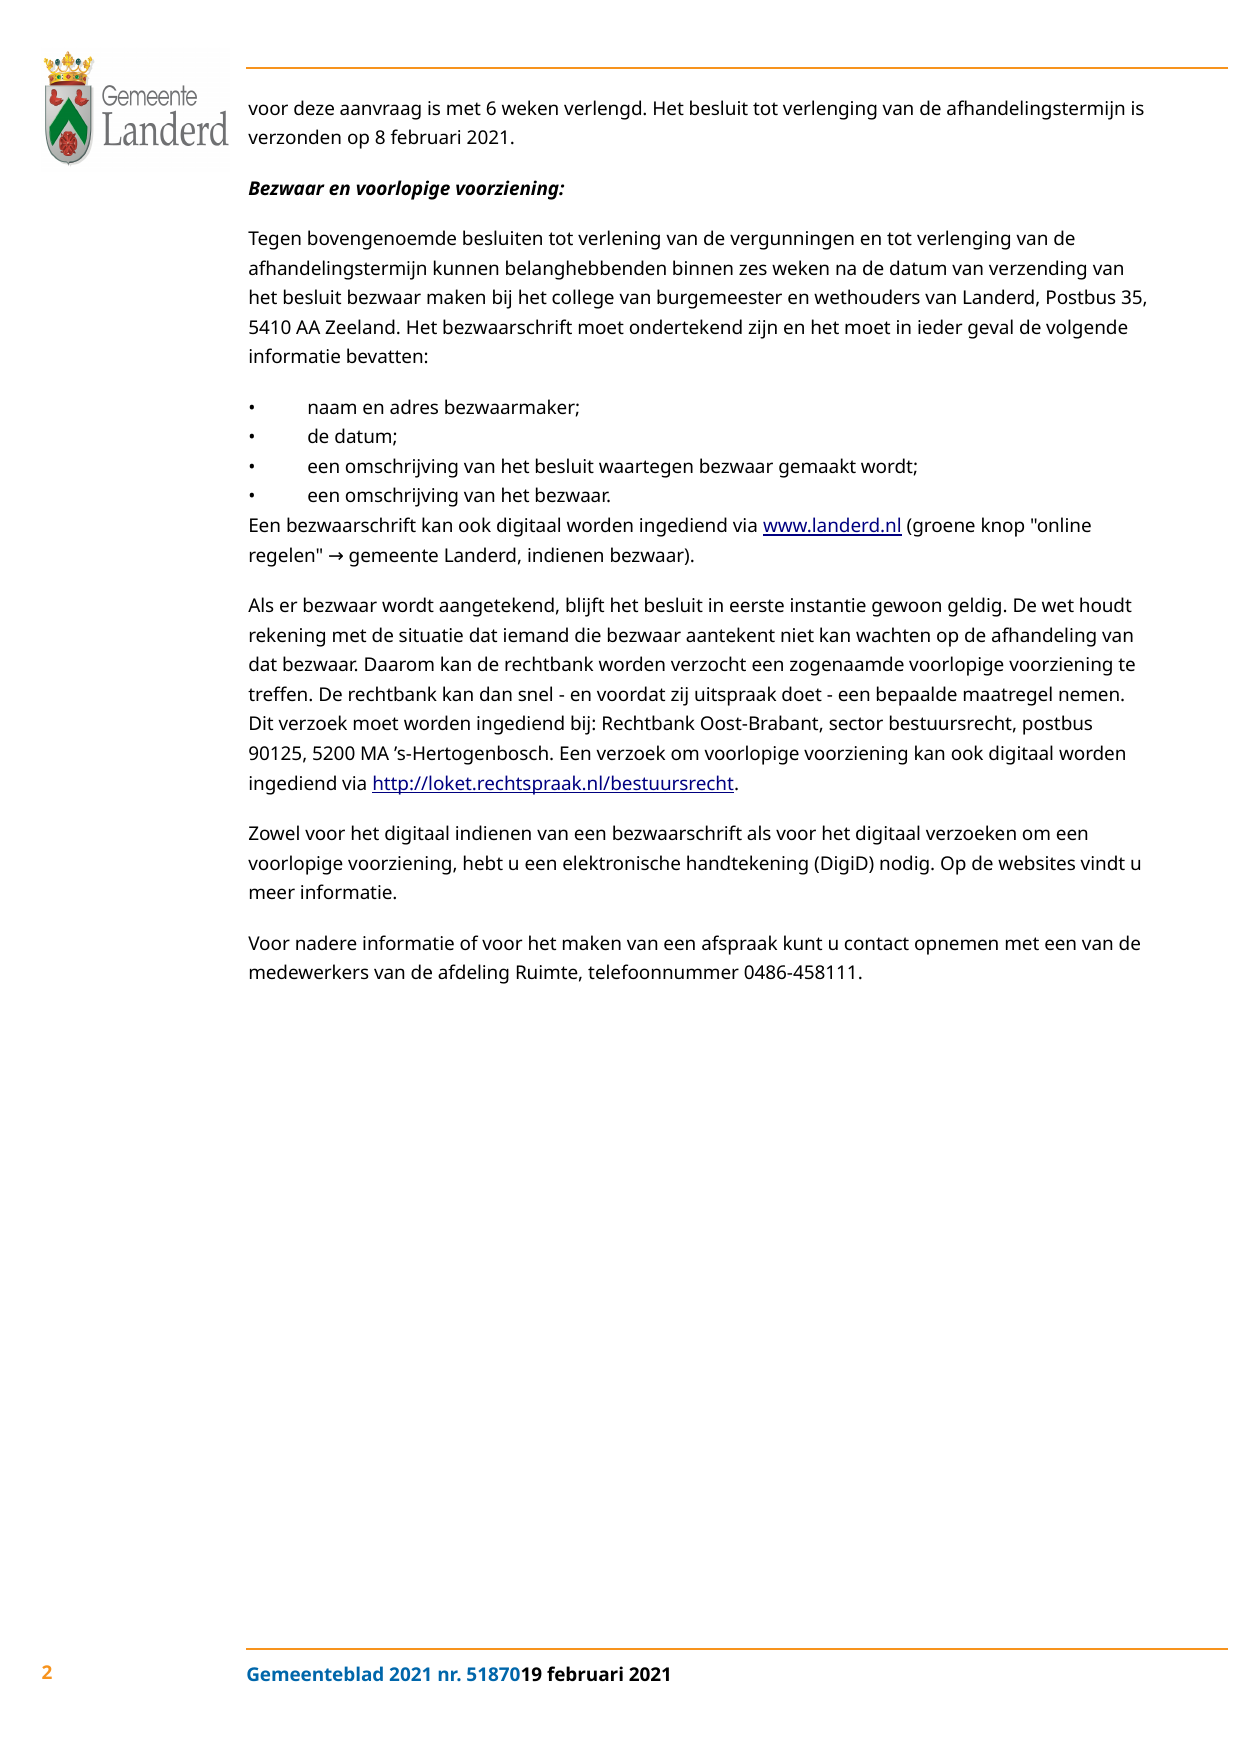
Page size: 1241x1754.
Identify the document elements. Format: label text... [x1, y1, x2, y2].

text Zowel voor het digitaal indienen van een bezwaarschrift als voor het digitaal verzoeken om een voorlopige voorziening, hebt u een elektronische handtekening (DigiD) nodig. Op de websites vindt u meer informatie. [248, 820, 1152, 905]
text Een bezwaarschrift kan ook digitaal worden ingediend via www.landerd.nl (groene knop "online regelen" → gemeente Landerd, indienen bezwaar). [248, 512, 1152, 568]
text Tegen bovengenoemde besluiten tot verlening van de vergunningen en tot verlenging van de afhandelingstermijn kunnen belanghebbenden binnen zes weken na de datum van verzending van het besluit bezwaar maken bij het college van burgemeester en wethouders van Landerd, Postbus 35, 5410 AA Zeeland. Het bezwaarschrift moet ondertekend zijn en het moet in ieder geval de volgende informatie bevatten: [248, 225, 1152, 369]
picture [41, 47, 231, 172]
list de datum; [248, 423, 1152, 449]
list naam en adres bezwaarmaker; [248, 394, 1152, 420]
text Bezwaar en voorlopige voorziening: [248, 175, 1152, 201]
text Als er bezwaar wordt aangetekend, blijft het besluit in eerste instantie gewoon geldig. De wet houdt rekening met de situatie dat iemand die bezwaar aantekent niet kan wachten op de afhandeling van dat bezwaar. Daarom kan de rechtbank worden verzocht een zogenaamde voorlopige voorziening te treffen. De rechtbank kan dan snel - en voordat zij uitspraak doet - een bepaalde maatregel nemen. Dit verzoek moet worden ingediend bij: Rechtbank Oost-Brabant, sector bestuursrecht, postbus 90125, 5200 MA ’s-Hertogenbosch. Een verzoek om voorlopige voorziening kan ook digitaal worden ingediend via http://loket.rechtspraak.nl/bestuursrecht. [248, 592, 1152, 796]
list een omschrijving van het besluit waartegen bezwaar gemaakt wordt; [248, 453, 1152, 479]
text Voor nadere informatie of voor het maken van een afspraak kunt u contact opnemen met een van de medewerkers van de afdeling Ruimte, telefoonnummer 0486-458111. [248, 930, 1152, 985]
list een omschrijving van het bezwaar. [248, 483, 1152, 508]
text voor deze aanvraag is met 6 weken verlengd. Het besluit tot verlenging van de afhandelingstermijn is verzonden op 8 februari 2021. [248, 95, 1152, 150]
